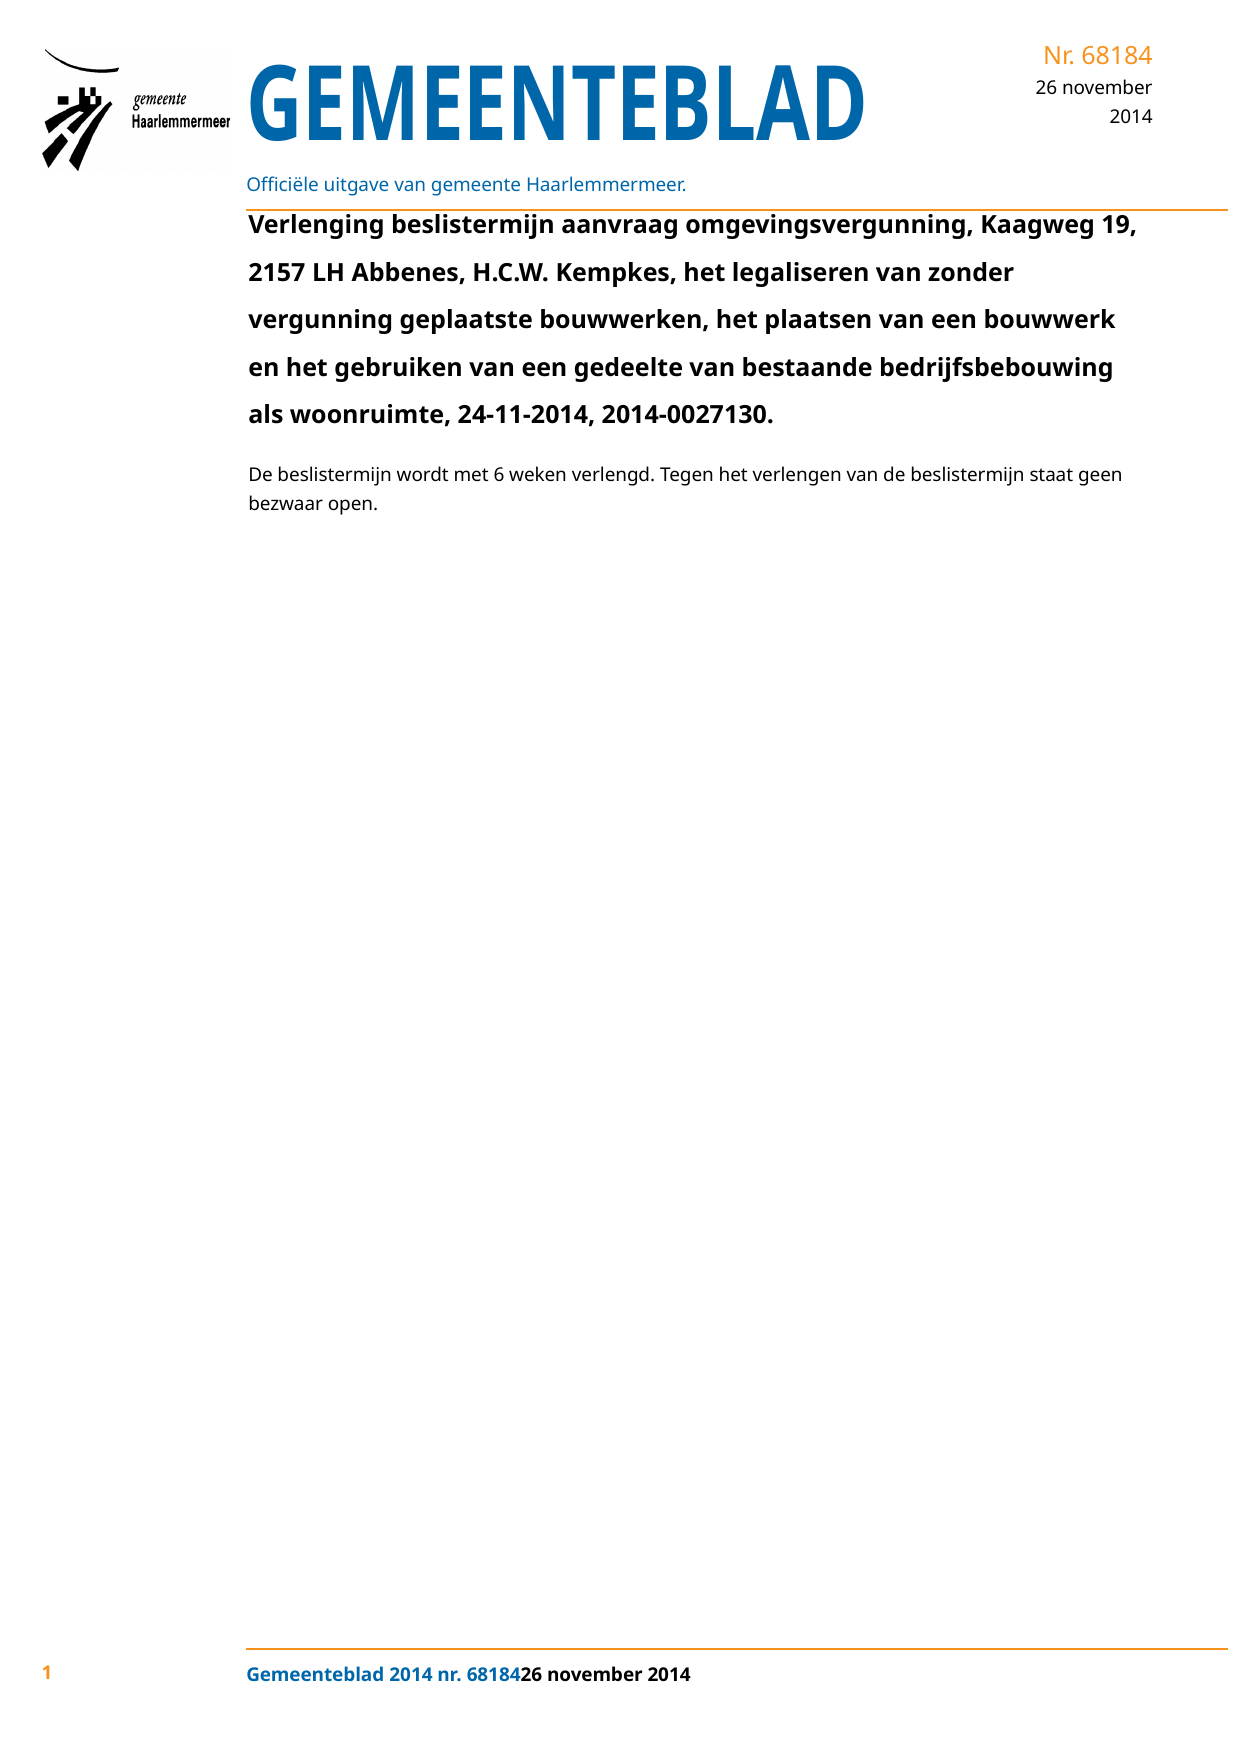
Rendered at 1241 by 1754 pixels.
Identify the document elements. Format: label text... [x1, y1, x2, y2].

text Verlenging beslistermijn aanvraag omgevingsvergunning, Kaagweg 19, 2157 LH Abbenes, H.C.W. Kempkes, het legaliseren van zonder vergunning geplaatste bouwwerken, het plaatsen van een bouwwerk en het gebruiken van een gedeelte van bestaande bedrijfsbebouwing als woonruimte, 24-11-2014, 2014-0027130. [248, 211, 1152, 431]
picture [41, 47, 231, 172]
text De beslistermijn wordt met 6 weken verlengd. Tegen het verlengen van de beslistermijn staat geen bezwaar open. [248, 461, 1152, 516]
